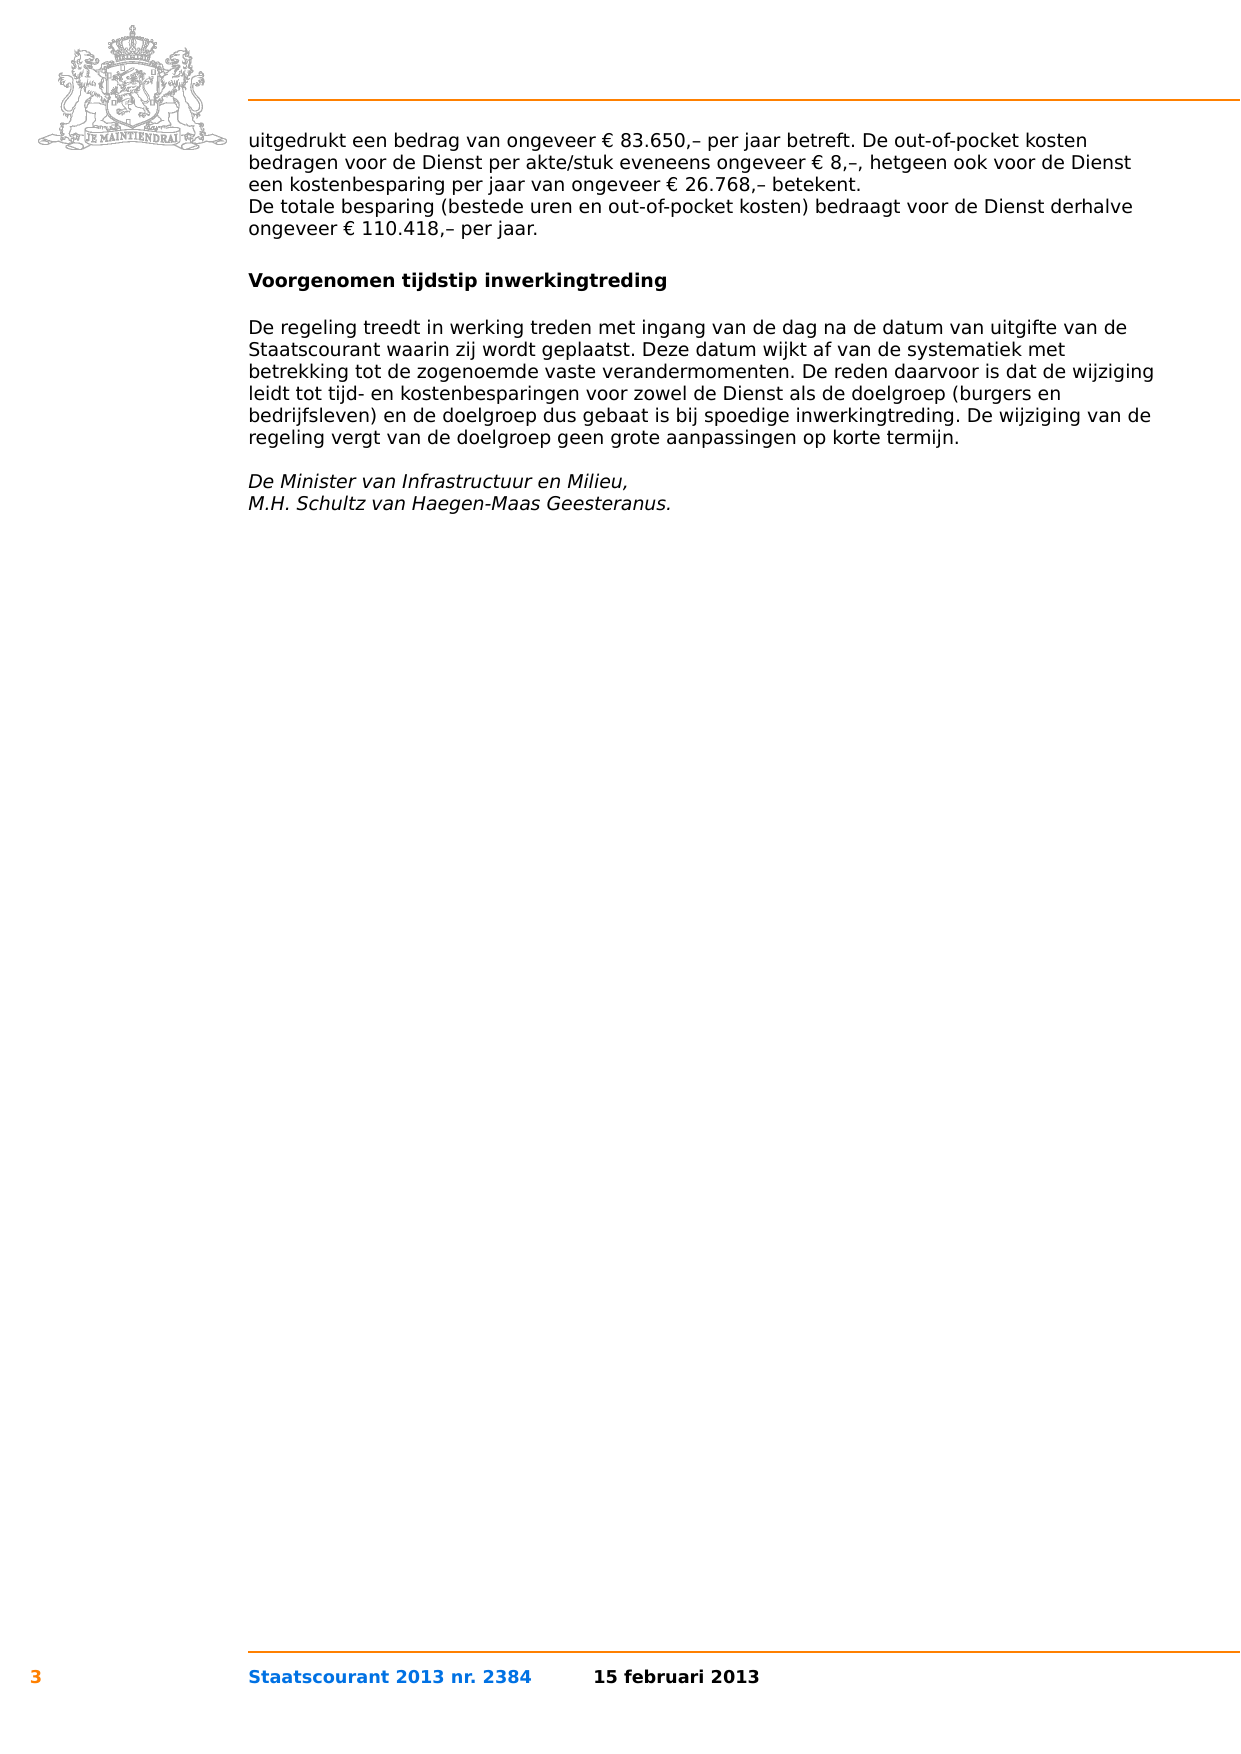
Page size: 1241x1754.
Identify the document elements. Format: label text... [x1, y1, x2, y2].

picture [38, 25, 227, 150]
text uitgedrukt een bedrag van ongeveer € 83.650,– per jaar betreft. De out-of-pocket kosten bedragen voor de Dienst per akte/stuk eveneens ongeveer € 8,–, hetgeen ook voor de Dienst een kostenbesparing per jaar van ongeveer € 26.768,– betekent. [248, 130, 1163, 196]
text De regeling treedt in werking treden met ingang van de dag na de datum van uitgifte van de Staatscourant waarin zij wordt geplaatst. Deze datum wijkt af van de systematiek met betrekking tot de zogenoemde vaste verandermomenten. De reden daarvoor is dat de wijziging leidt tot tijd- en kostenbesparingen voor zowel de Dienst als de doelgroep (burgers en bedrijfsleven) en de doelgroep dus gebaat is bij spoedige inwerkingtreding. De wijziging van de regeling vergt van de doelgroep geen grote aanpassingen op korte termijn. [248, 317, 1163, 449]
subtitle Voorgenomen tijdstip inwerkingtreding [248, 270, 1163, 292]
text De totale besparing (bestede uren en out-of-pocket kosten) bedraagt voor de Dienst derhalve ongeveer € 110.418,– per jaar. [248, 196, 1163, 240]
text De Minister van Infrastructuur en Milieu, M.H. Schultz van Haegen-Maas Geesteranus. [248, 471, 1163, 514]
